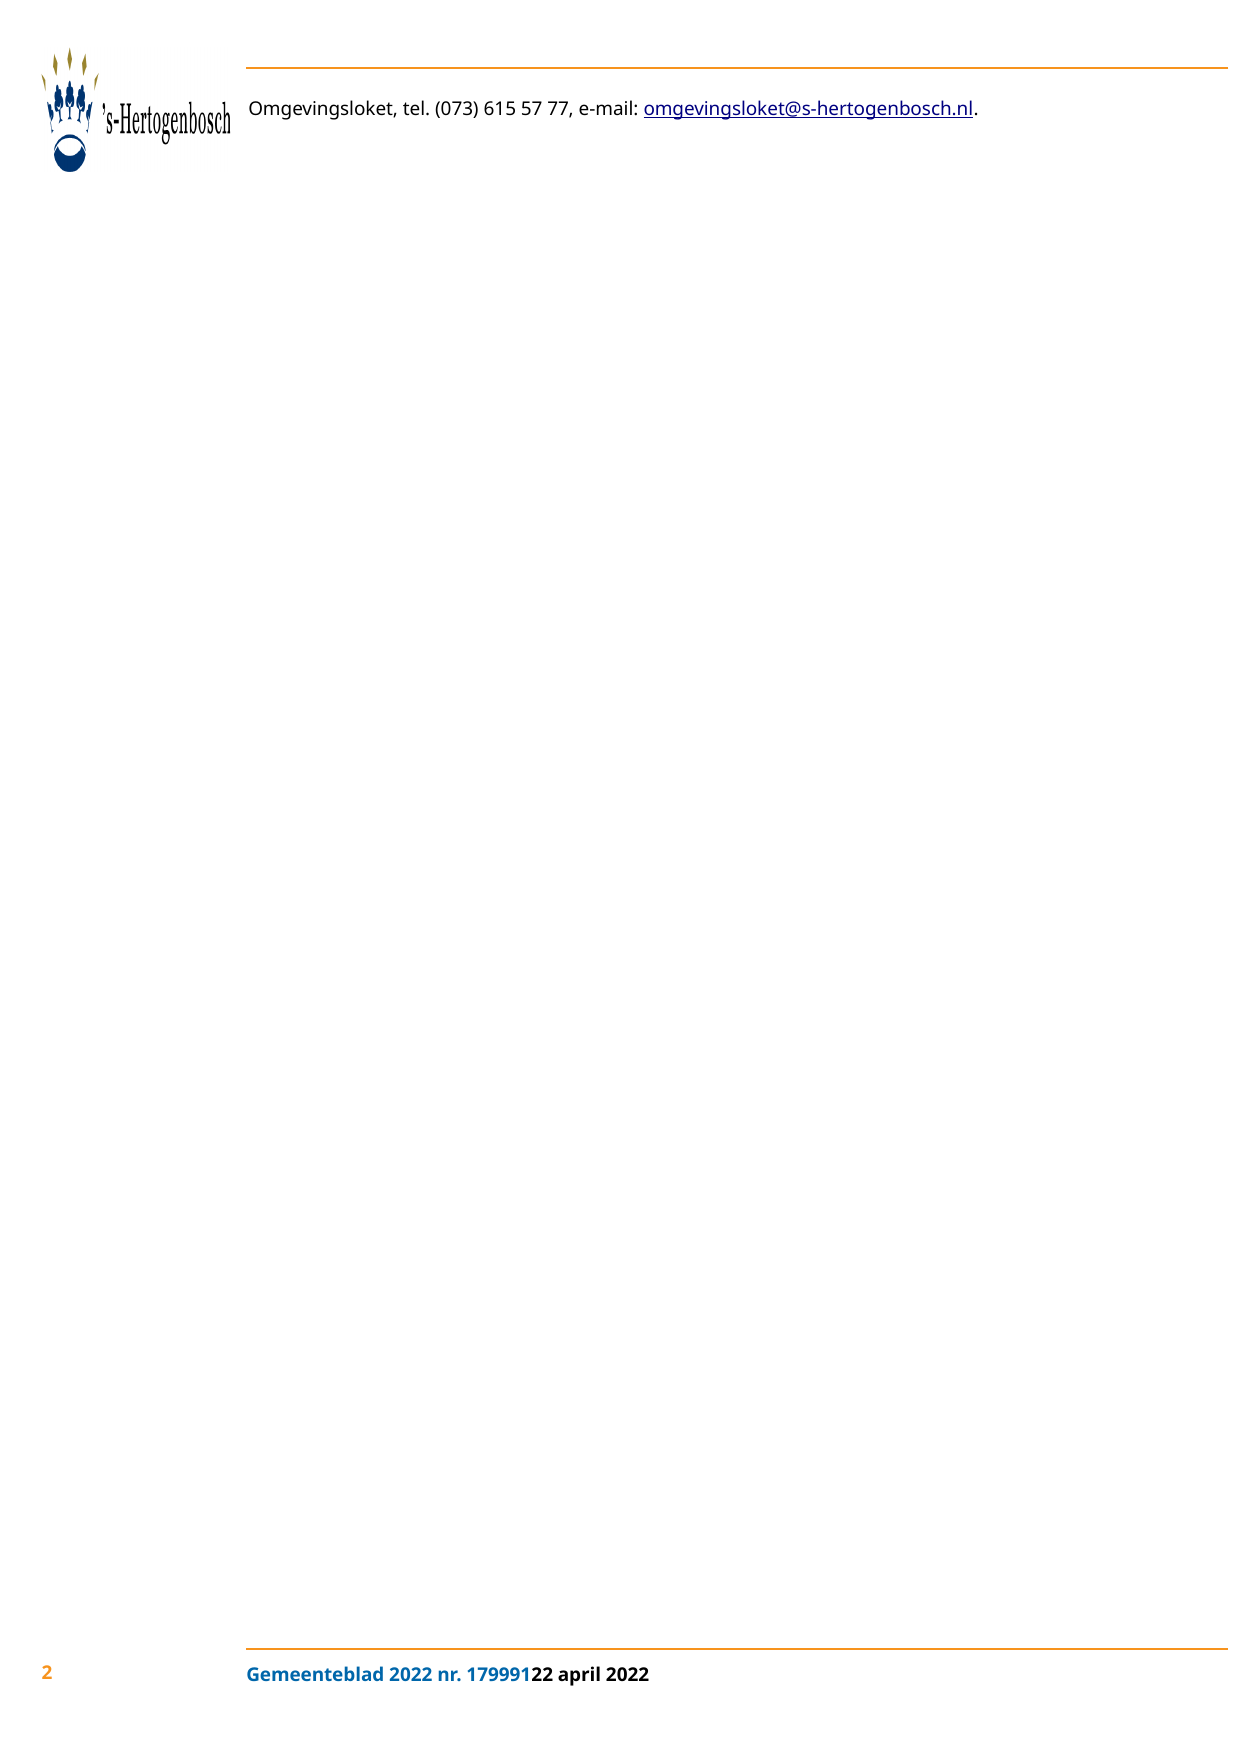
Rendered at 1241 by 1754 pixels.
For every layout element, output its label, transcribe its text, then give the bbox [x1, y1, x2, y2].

text Omgevingsloket, tel. (073) 615 57 77, e-mail: omgevingsloket@s-hertogenbosch.nl. [248, 95, 1152, 121]
picture [41, 47, 231, 172]
